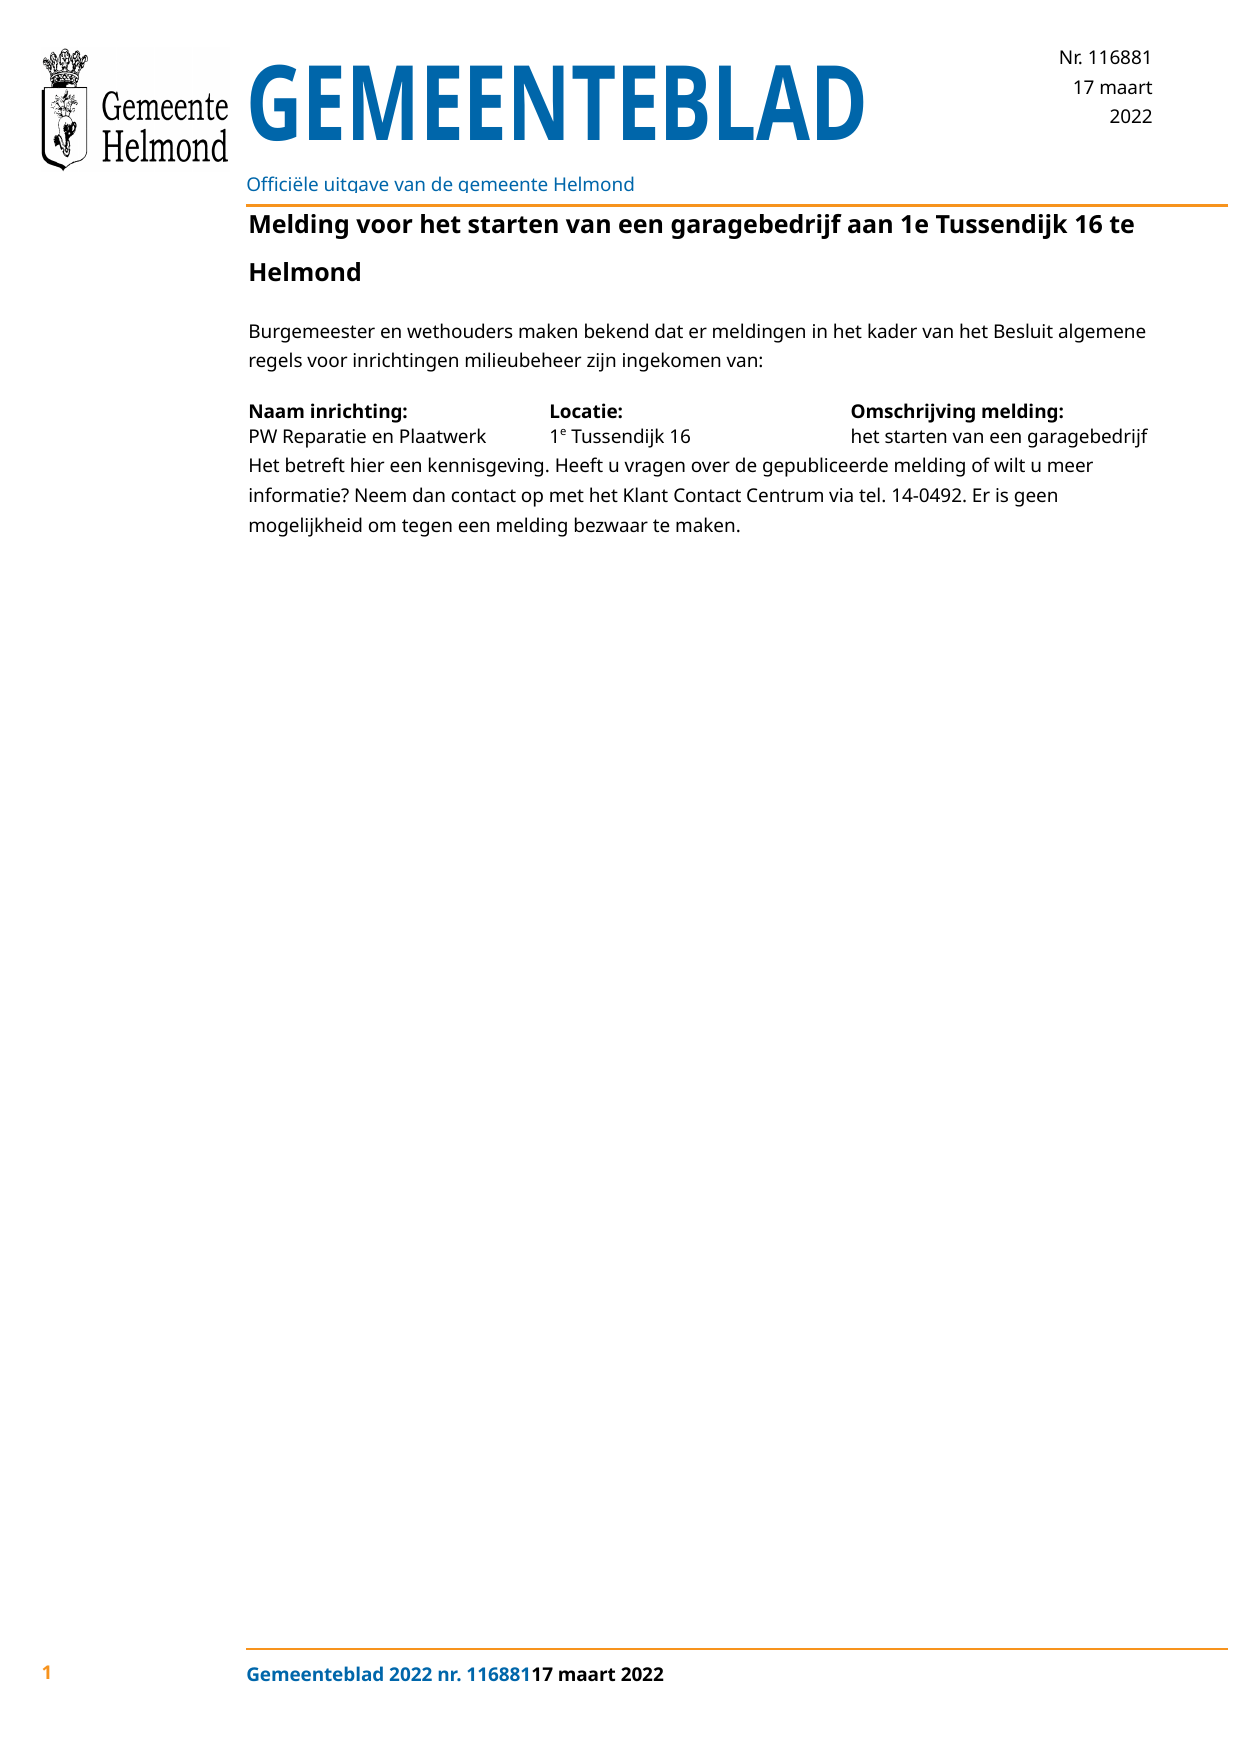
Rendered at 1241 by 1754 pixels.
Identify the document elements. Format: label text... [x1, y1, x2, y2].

table_cell PW Reparatie en Plaatwerk [248, 424, 549, 449]
text Burgemeester en wethouders maken bekend dat er meldingen in het kader van het Besluit algemene regels voor inrichtingen milieubeheer zijn ingekomen van: [248, 318, 1152, 373]
table_header Naam inrichting: [248, 398, 549, 424]
table_header Locatie: [549, 398, 850, 424]
table_header Omschrijving melding: [850, 398, 1152, 424]
table_cell 1e Tussendijk 16 [549, 424, 850, 449]
table_cell het starten van een garagebedrijf [850, 424, 1152, 449]
text Melding voor het starten van een garagebedrijf aan 1e Tussendijk 16 te Helmond [248, 207, 1152, 288]
picture [41, 47, 231, 172]
text Het betreft hier een kennisgeving. Heeft u vragen over de gepubliceerde melding of wilt u meer informatie? Neem dan contact op met het Klant Contact Centrum via tel. 14-0492. Er is geen mogelijkheid om tegen een melding bezwaar te maken. [248, 453, 1152, 538]
